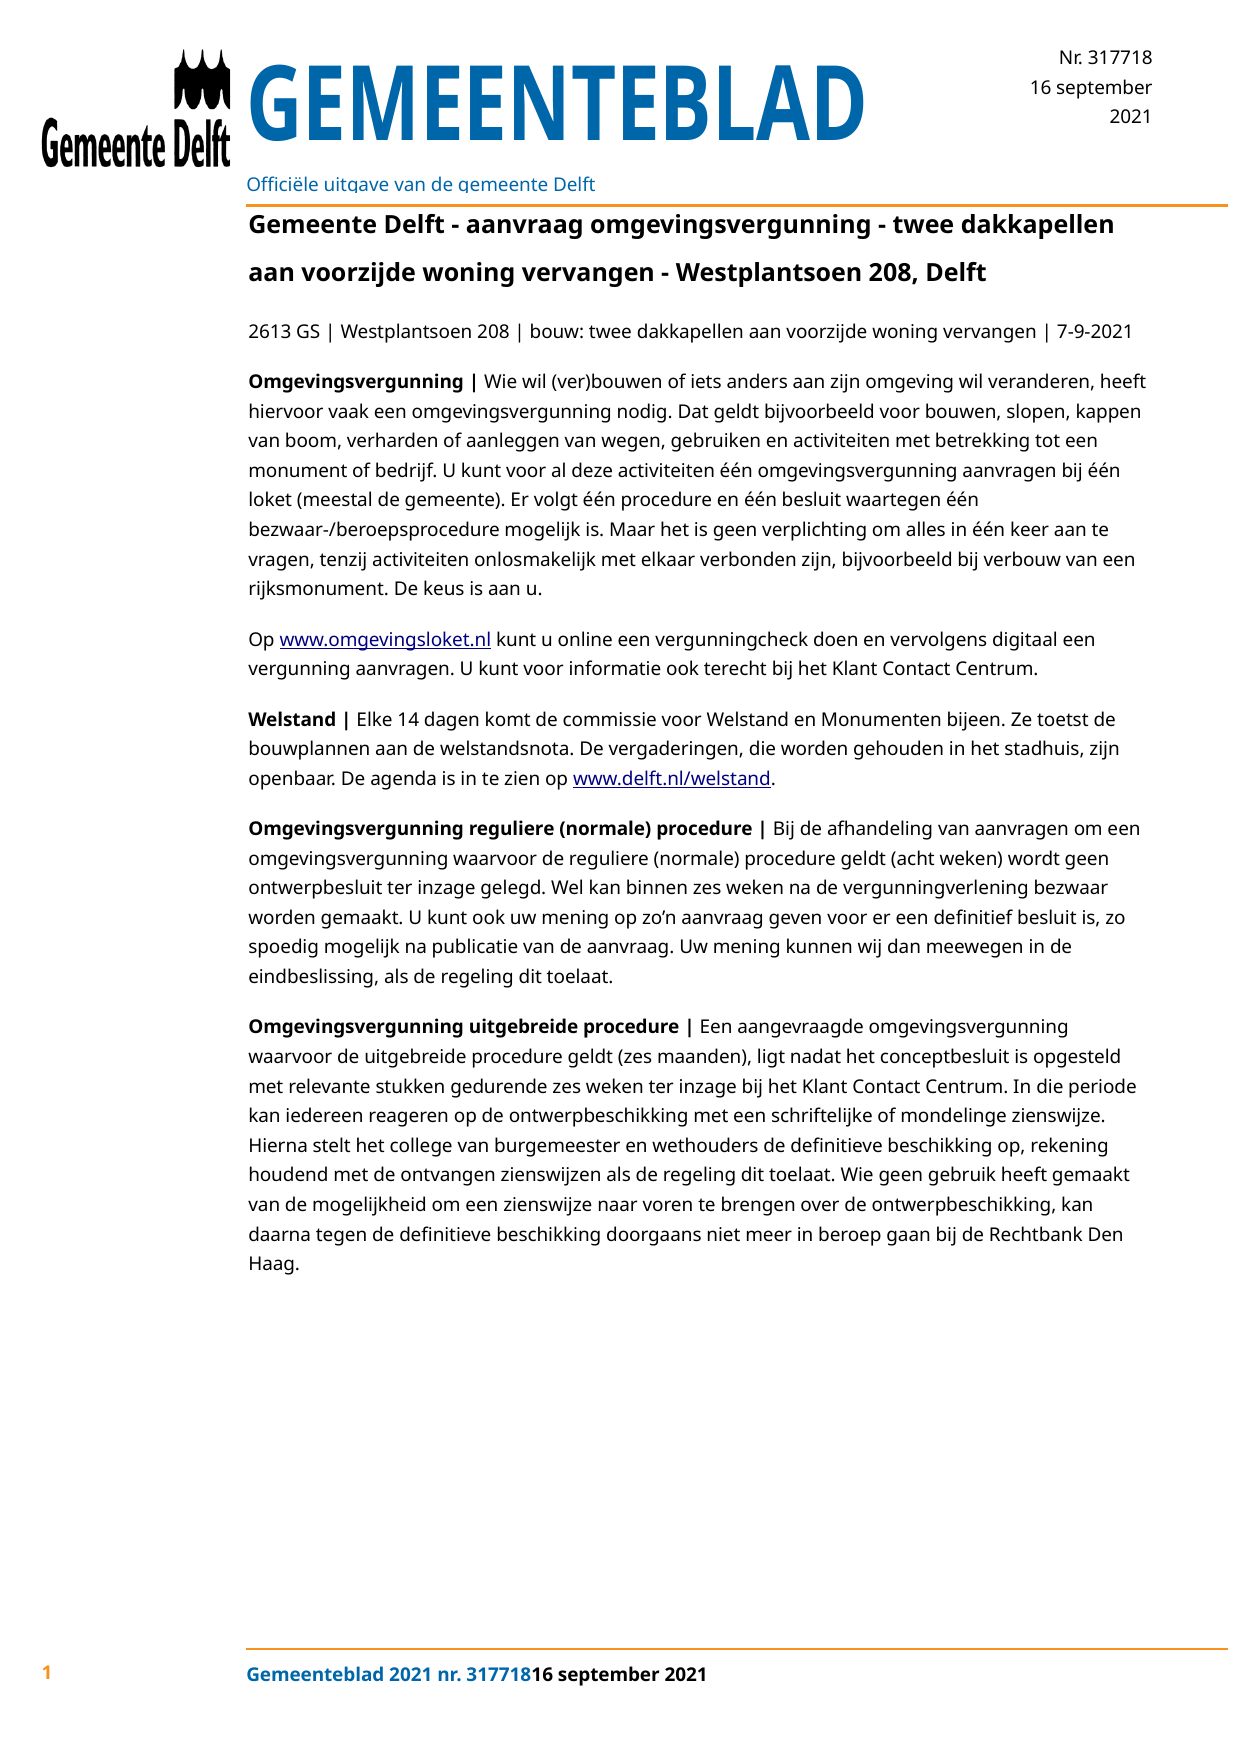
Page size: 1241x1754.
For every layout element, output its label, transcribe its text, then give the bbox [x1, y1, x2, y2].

text Omgevingsvergunning | Wie wil (ver)bouwen of iets anders aan zijn omgeving wil veranderen, heeft hiervoor vaak een omgevingsvergunning nodig. Dat geldt bijvoorbeeld voor bouwen, slopen, kappen van boom, verharden of aanleggen van wegen, gebruiken en activiteiten met betrekking tot een monument of bedrijf. U kunt voor al deze activiteiten één omgevingsvergunning aanvragen bij één loket (meestal de gemeente). Er volgt één procedure en één besluit waartegen één bezwaar-/beroepsprocedure mogelijk is. Maar het is geen verplichting om alles in één keer aan te vragen, tenzij activiteiten onlosmakelijk met elkaar verbonden zijn, bijvoorbeeld bij verbouw van een rijksmonument. De keus is aan u. [248, 368, 1152, 601]
text Omgevingsvergunning uitgebreide procedure | Een aangevraagde omgevingsvergunning waarvoor de uitgebreide procedure geldt (zes maanden), ligt nadat het conceptbesluit is opgesteld met relevante stukken gedurende zes weken ter inzage bij het Klant Contact Centrum. In die periode kan iedereen reageren op de ontwerpbeschikking met een schriftelijke of mondelinge zienswijze. Hierna stelt het college van burgemeester en wethouders de definitieve beschikking op, rekening houdend met de ontvangen zienswijzen als de regeling dit toelaat. Wie geen gebruik heeft gemaakt van de mogelijkheid om een zienswijze naar voren te brengen over de ontwerpbeschikking, kan daarna tegen de definitieve beschikking doorgaans niet meer in beroep gaan bij de Rechtbank Den Haag. [248, 1014, 1152, 1276]
picture [41, 47, 231, 172]
text Op www.omgevingsloket.nl kunt u online een vergunningcheck doen en vervolgens digitaal een vergunning aanvragen. U kunt voor informatie ook terecht bij het Klant Contact Centrum. [248, 626, 1152, 681]
text Welstand | Elke 14 dagen komt de commissie voor Welstand en Monumenten bijeen. Ze toetst de bouwplannen aan de welstandsnota. De vergaderingen, die worden gehouden in het stadhuis, zijn openbaar. De agenda is in te zien op www.delft.nl/welstand. [248, 706, 1152, 791]
text Gemeente Delft - aanvraag omgevingsvergunning - twee dakkapellen aan voorzijde woning vervangen - Westplantsoen 208, Delft [248, 207, 1152, 288]
text Omgevingsvergunning reguliere (normale) procedure | Bij de afhandeling van aanvragen om een omgevingsvergunning waarvoor de reguliere (normale) procedure geldt (acht weken) wordt geen ontwerpbesluit ter inzage gelegd. Wel kan binnen zes weken na de vergunningverlening bezwaar worden gemaakt. U kunt ook uw mening op zo’n aanvraag geven voor er een definitief besluit is, zo spoedig mogelijk na publicatie van de aanvraag. Uw mening kunnen wij dan meewegen in de eindbeslissing, als de regeling dit toelaat. [248, 815, 1152, 989]
text 2613 GS | Westplantsoen 208 | bouw: twee dakkapellen aan voorzijde woning vervangen | 7-9-2021 [248, 318, 1152, 344]
